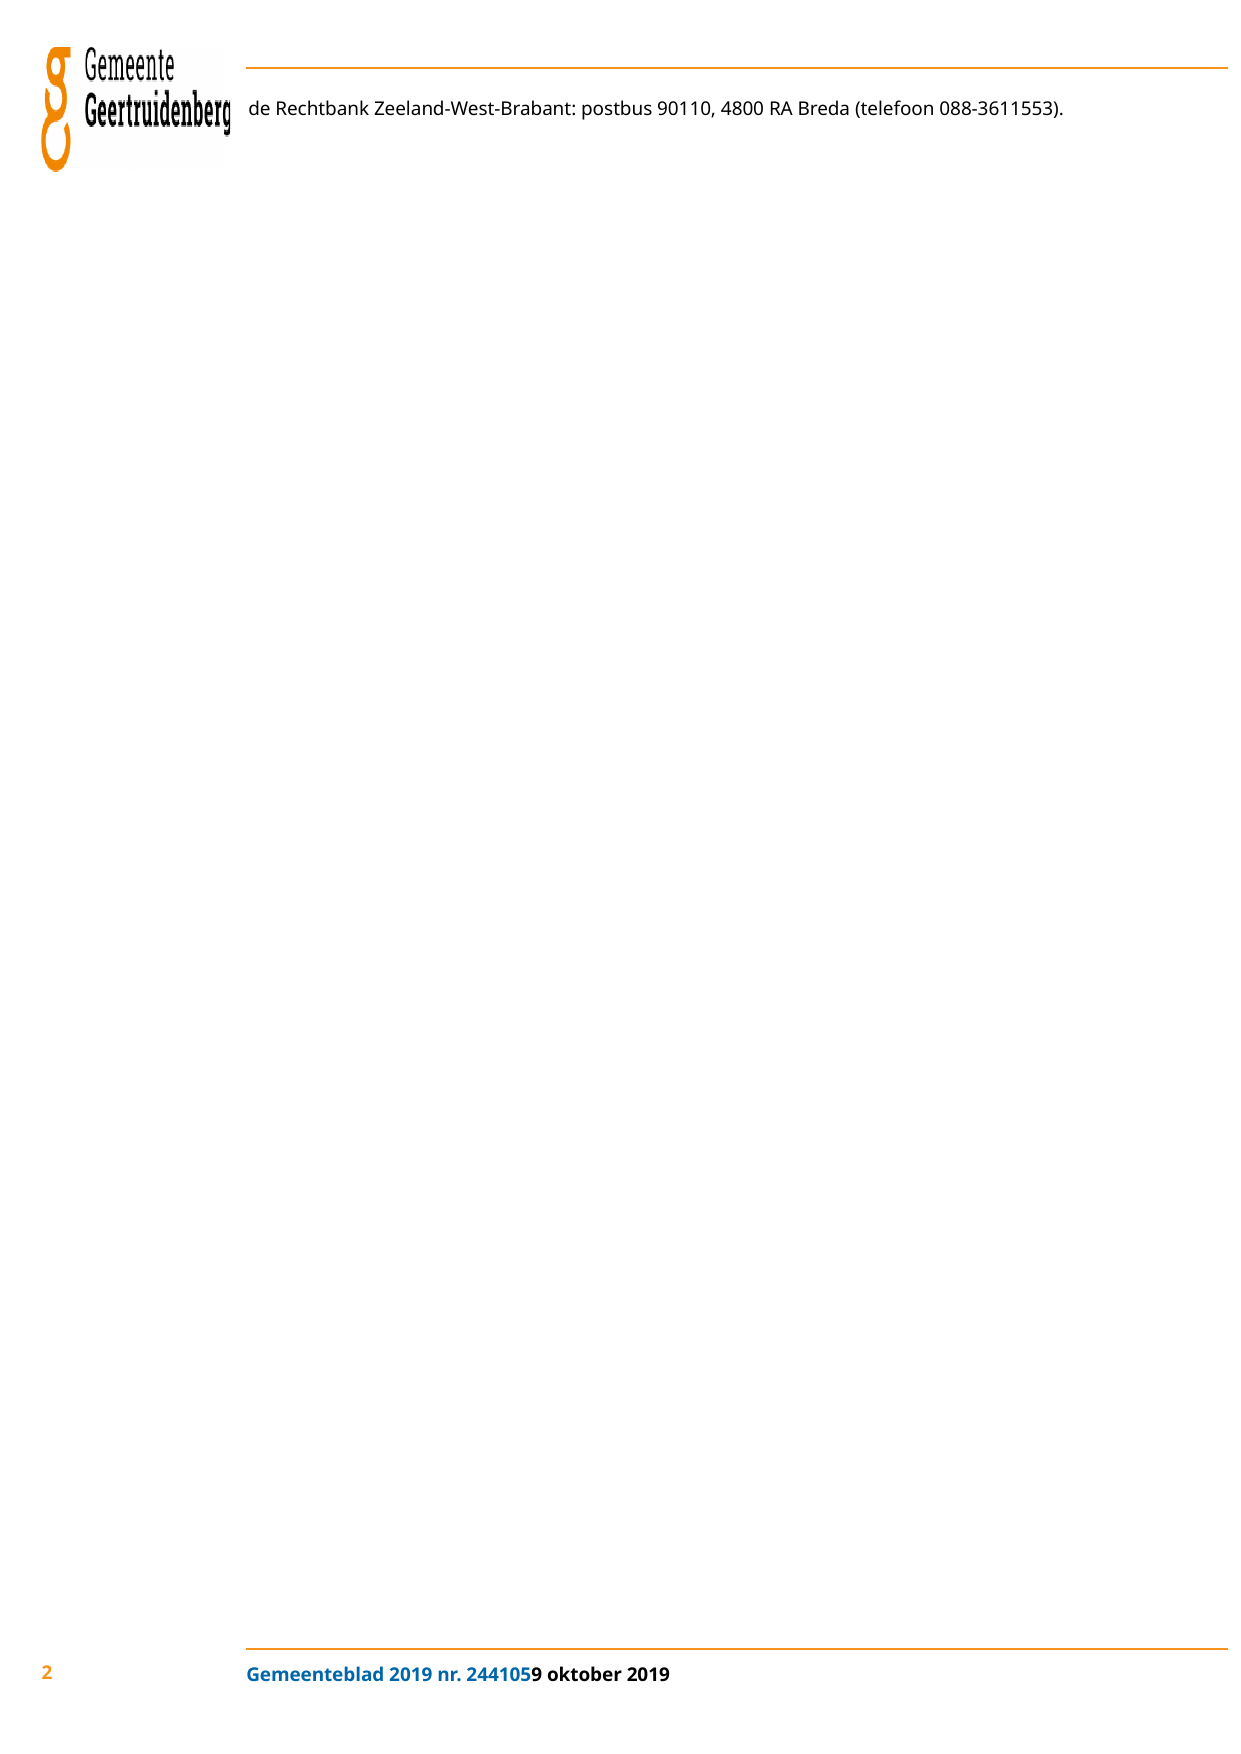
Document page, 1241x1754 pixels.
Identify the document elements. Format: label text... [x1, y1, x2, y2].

picture [41, 47, 231, 172]
text de Rechtbank Zeeland-West-Brabant: postbus 90110, 4800 RA Breda (telefoon 088-3611553). [248, 95, 1152, 121]
